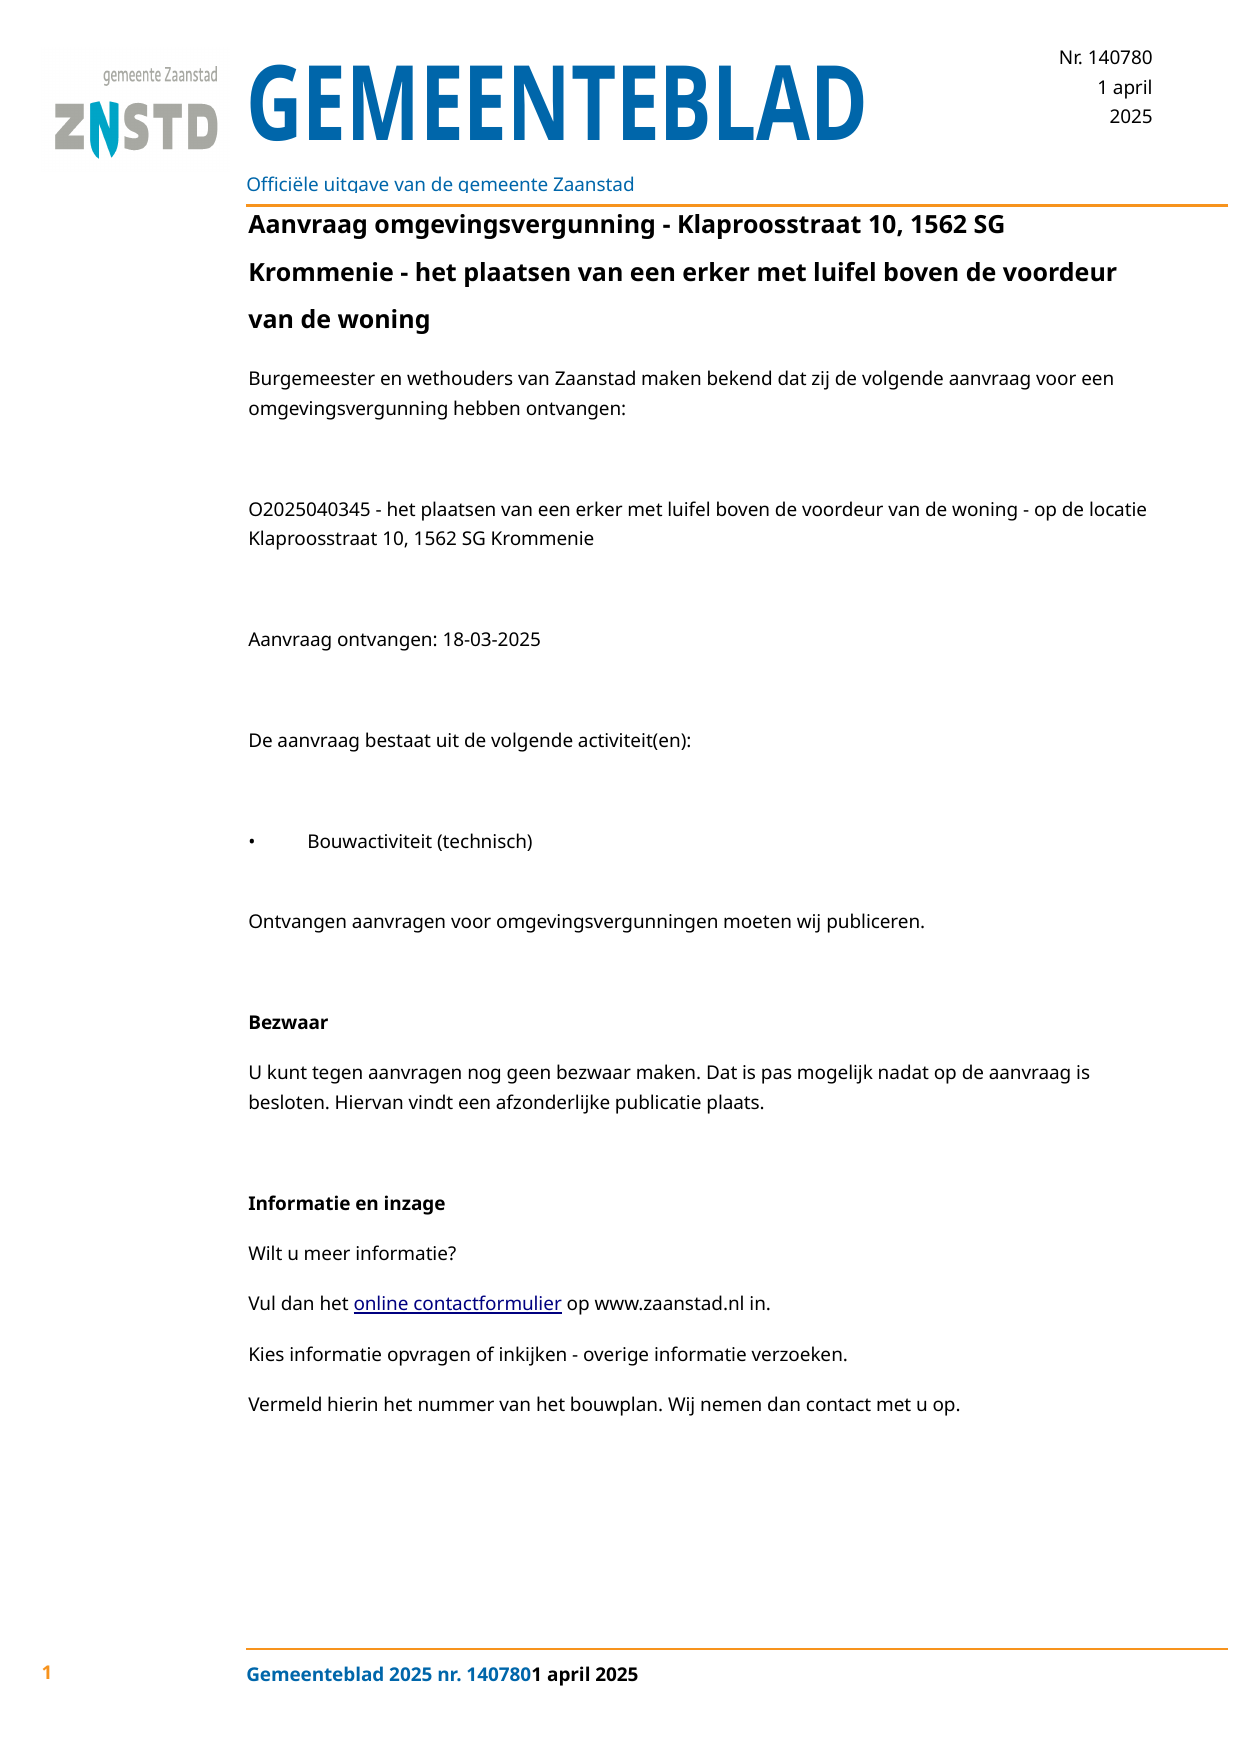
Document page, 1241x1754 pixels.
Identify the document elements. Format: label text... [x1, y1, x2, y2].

text Informatie en inzage [248, 1190, 1152, 1215]
text U kunt tegen aanvragen nog geen bezwaar maken. Dat is pas mogelijk nadat op de aanvraag is besloten. Hiervan vindt een afzonderlijke publicatie plaats. [248, 1059, 1152, 1114]
text O2025040345 - het plaatsen van een erker met luifel boven de voordeur van de woning - op de locatie Klaproosstraat 10, 1562 SG Krommenie [248, 496, 1152, 551]
picture [41, 47, 231, 172]
list Bouwactiviteit (technisch) [248, 828, 1152, 854]
text Kies informatie opvragen of inkijken - overige informatie verzoeken. [248, 1341, 1152, 1367]
text Wilt u meer informatie? [248, 1240, 1152, 1266]
text Ontvangen aanvragen voor omgevingsvergunningen moeten wij publiceren. [248, 908, 1152, 934]
text Aanvraag omgevingsvergunning - Klaproosstraat 10, 1562 SG Krommenie - het plaatsen van een erker met luifel boven de voordeur van de woning [248, 207, 1152, 336]
text Bezwaar [248, 1009, 1152, 1034]
text De aanvraag bestaat uit de volgende activiteit(en): [248, 727, 1152, 753]
text Vermeld hierin het nummer van het bouwplan. Wij nemen dan contact met u op. [248, 1391, 1152, 1417]
text Aanvraag ontvangen: 18-03-2025 [248, 626, 1152, 652]
text Burgemeester en wethouders van Zaanstad maken bekend dat zij de volgende aanvraag voor een omgevingsvergunning hebben ontvangen: [248, 366, 1152, 421]
text Vul dan het online contactformulier op www.zaanstad.nl in. [248, 1291, 1152, 1316]
